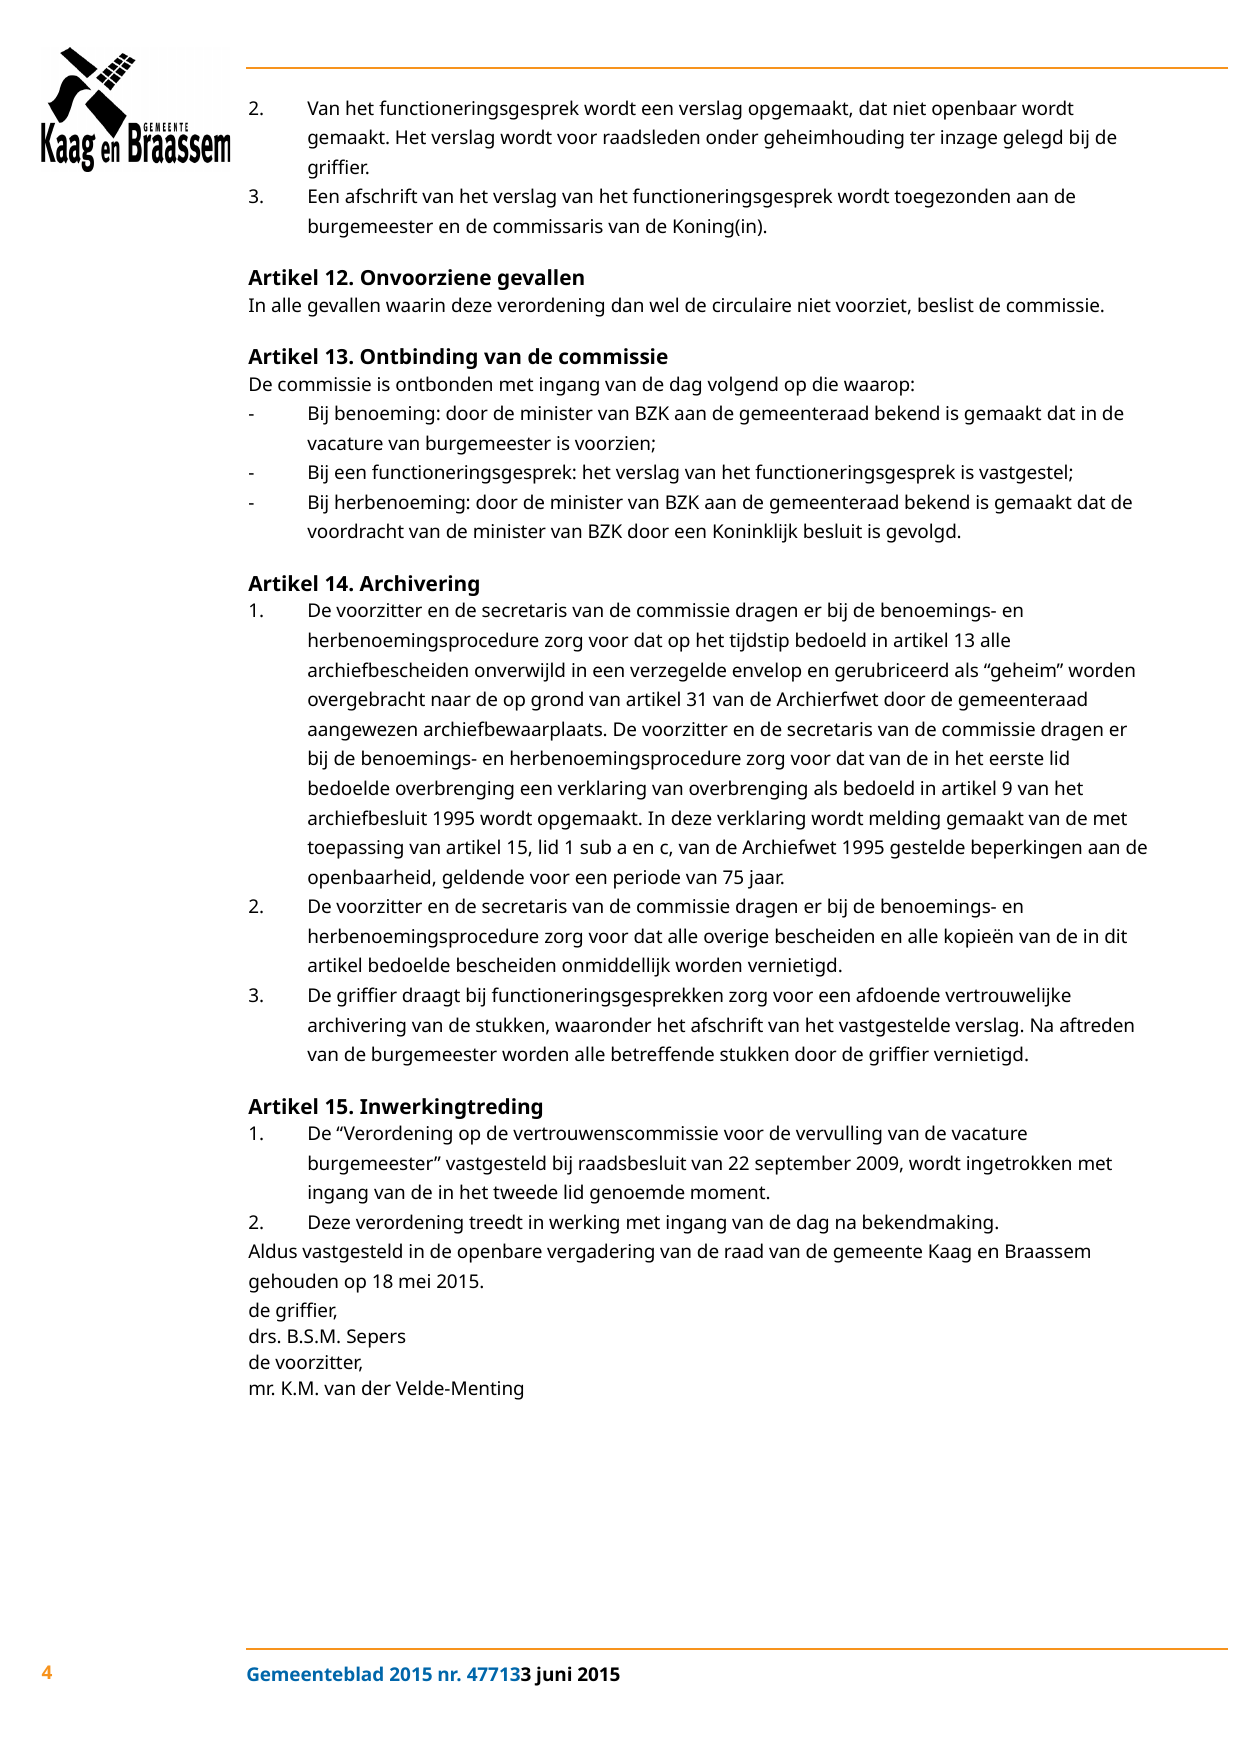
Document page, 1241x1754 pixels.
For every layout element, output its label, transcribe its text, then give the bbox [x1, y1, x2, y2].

list De griffier draagt bij functioneringsgesprekken zorg voor een afdoende vertrouwelijke archivering van de stukken, waaronder het afschrift van het vastgestelde verslag. Na aftreden van de burgemeester worden alle betreffende stukken door de griffier vernietigd. [248, 982, 1152, 1067]
text De commissie is ontbonden met ingang van de dag volgend op die waarop: [248, 371, 1152, 397]
list Van het functioneringsgesprek wordt een verslag opgemaakt, dat niet openbaar wordt gemaakt. Het verslag wordt voor raadsleden onder geheimhouding ter inzage gelegd bij de griffier. [248, 95, 1152, 180]
list Bij benoeming: door de minister van BZK aan de gemeenteraad bekend is gemaakt dat in de vacature van burgemeester is voorzien; [248, 400, 1152, 456]
list De “Verordening op de vertrouwenscommissie voor de vervulling van de vacature burgemeester” vastgesteld bij raadsbesluit van 22 september 2009, wordt ingetrokken met ingang van de in het tweede lid genoemde moment. [248, 1120, 1152, 1205]
text Artikel 14. Archivering [248, 569, 1152, 598]
text de voorzitter, [248, 1349, 1152, 1375]
list Deze verordening treedt in werking met ingang van de dag na bekendmaking. [248, 1209, 1152, 1235]
list Een afschrift van het verslag van het functioneringsgesprek wordt toegezonden aan de burgemeester en de commissaris van de Koning(in). [248, 183, 1152, 239]
list Bij herbenoeming: door de minister van BZK aan de gemeenteraad bekend is gemaakt dat de voordracht van de minister van BZK door een Koninklijk besluit is gevolgd. [248, 489, 1152, 544]
picture [41, 47, 231, 172]
list De voorzitter en de secretaris van de commissie dragen er bij de benoemings- en herbenoemingsprocedure zorg voor dat op het tijdstip bedoeld in artikel 13 alle archiefbescheiden onverwijld in een verzegelde envelop en gerubriceerd als “geheim” worden overgebracht naar de op grond van artikel 31 van de Archierfwet door de gemeenteraad aangewezen archiefbewaarplaats. De voorzitter en de secretaris van de commissie dragen er bij de benoemings- en herbenoemingsprocedure zorg voor dat van de in het eerste lid bedoelde overbrenging een verklaring van overbrenging als bedoeld in artikel 9 van het archiefbesluit 1995 wordt opgemaakt. In deze verklaring wordt melding gemaakt van de met toepassing van artikel 15, lid 1 sub a en c, van de Archiefwet 1995 gestelde beperkingen aan de openbaarheid, geldende voor een periode van 75 jaar. [248, 598, 1152, 889]
text mr. K.M. van der Velde-Menting [248, 1375, 1152, 1401]
text In alle gevallen waarin deze verordening dan wel de circulaire niet voorziet, beslist de commissie. [248, 292, 1152, 318]
text de griffier, [248, 1298, 1152, 1323]
list Bij een functioneringsgesprek: het verslag van het functioneringsgesprek is vastgestel; [248, 459, 1152, 485]
text Artikel 15. Inwerkingtreding [248, 1092, 1152, 1120]
text Artikel 12. Onvoorziene gevallen [248, 263, 1152, 292]
text drs. B.S.M. Sepers [248, 1323, 1152, 1349]
text Aldus vastgesteld in de openbare vergadering van de raad van de gemeente Kaag en Braassem gehouden op 18 mei 2015. [248, 1238, 1152, 1294]
text Artikel 13. Ontbinding van de commissie [248, 342, 1152, 371]
list De voorzitter en de secretaris van de commissie dragen er bij de benoemings- en herbenoemingsprocedure zorg voor dat alle overige bescheiden en alle kopieën van de in dit artikel bedoelde bescheiden onmiddellijk worden vernietigd. [248, 893, 1152, 978]
